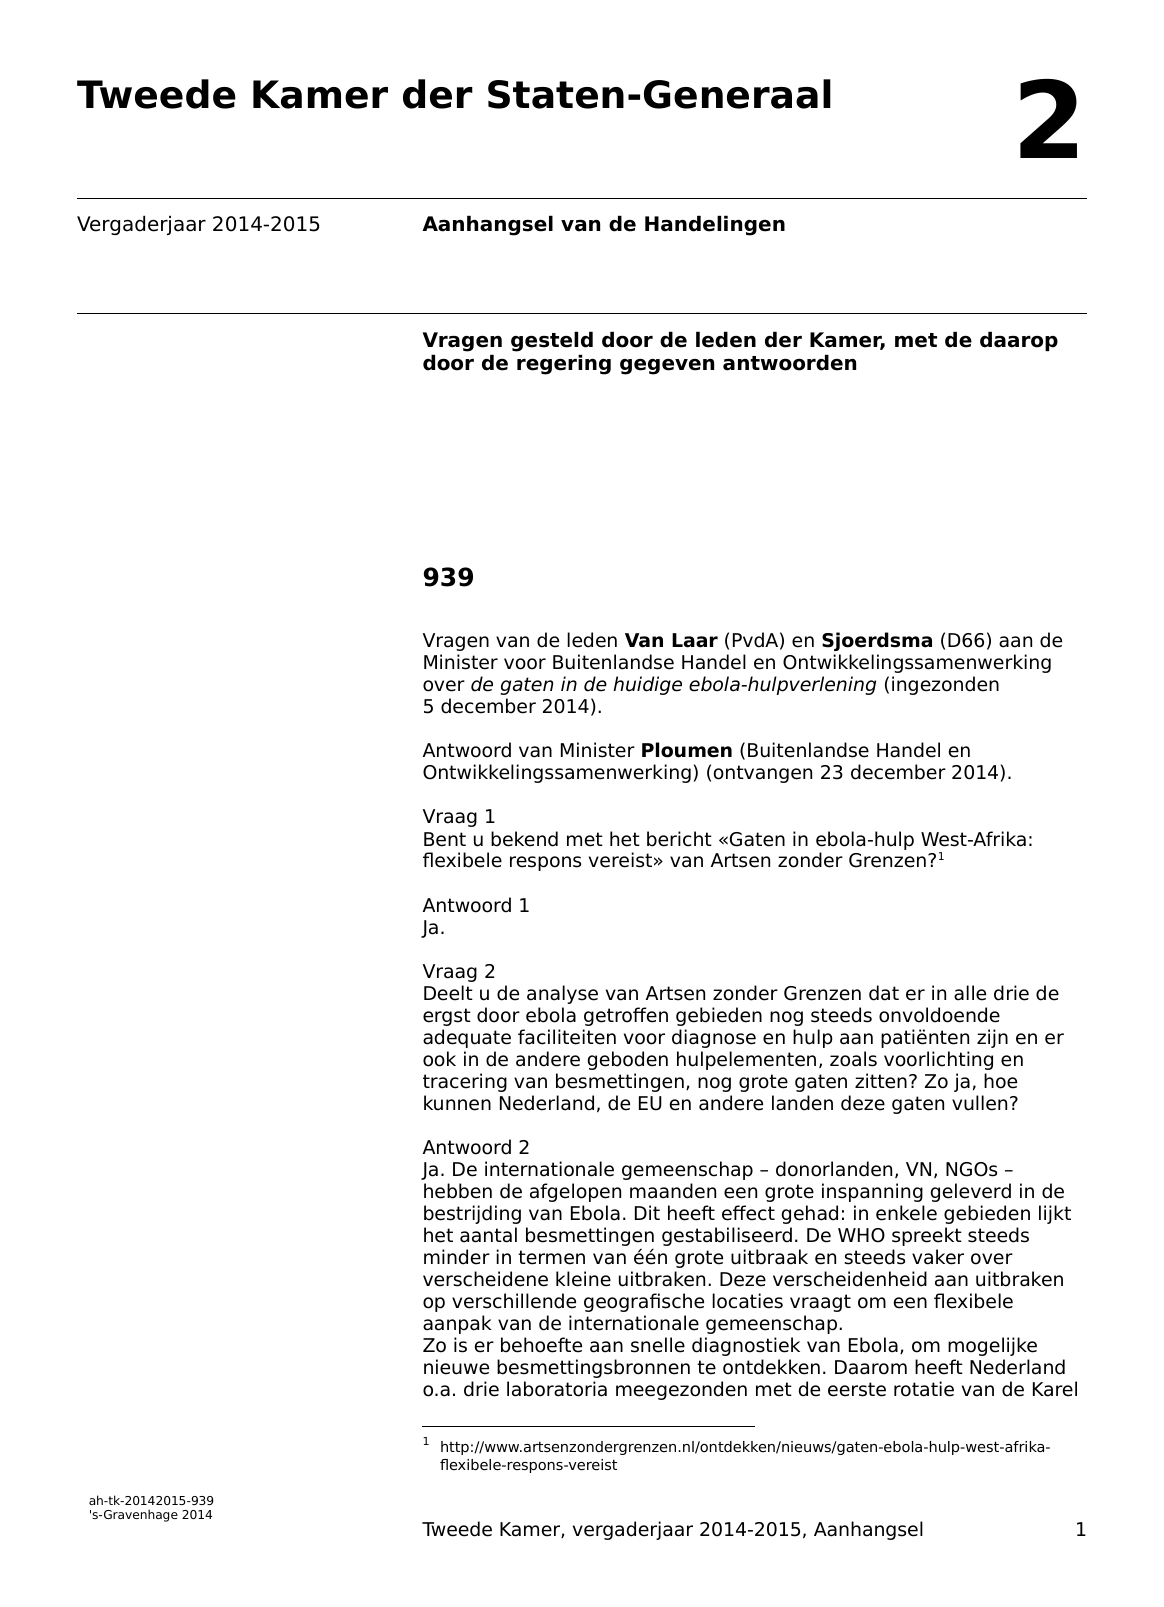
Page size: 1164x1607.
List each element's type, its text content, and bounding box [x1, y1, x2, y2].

table_cell Vragen gesteld door de leden der Kamer, met de daarop door de regering gegeven antwoorden [422, 314, 1087, 375]
text Bent u bekend met het bericht «Gaten in ebola-hulp West-Afrika: flexibele respons vereist» van Artsen zonder Grenzen? [422, 828, 1087, 872]
text http://www.artsenzondergrenzen.nl/ontdekken/nieuws/gaten-ebola-hulp-west-afrika-flexibele-respons-vereist [422, 1435, 1087, 1474]
text Antwoord van Minister Ploumen (Buitenlandse Handel en Ontwikkelingssamenwerking) (ontvangen 23 december 2014). [422, 740, 1087, 784]
text Antwoord 1 [422, 894, 1087, 917]
text Deelt u de analyse van Artsen zonder Grenzen dat er in alle drie de ergst door ebola getroffen gebieden nog steeds onvoldoende adequate faciliteiten voor diagnose en hulp aan patiënten zijn en er ook in de andere geboden hulpelementen, zoals voorlichting en tracering van besmettingen, nog grote gaten zitten? Zo ja, hoe kunnen Nederland, de EU en andere landen deze gaten vullen? [422, 983, 1087, 1114]
text Zo is er behoefte aan snelle diagnostiek van Ebola, om mogelijke nieuwe besmettingsbronnen te ontdekken. Daarom heeft Nederland o.a. drie laboratoria meegezonden met de eerste rotatie van de Karel [422, 1334, 1087, 1401]
text 939 [422, 563, 1087, 592]
text Vraag 2 [422, 961, 1087, 983]
text 's-Gravenhage 2014 [88, 1508, 323, 1522]
text Ja. [422, 917, 1087, 938]
table_cell Vergaderjaar 2014-2015 [77, 199, 422, 313]
text ah-tk-20142015-939 [88, 1494, 323, 1508]
text Ja. De internationale gemeenschap – donorlanden, VN, NGOs – hebben de afgelopen maanden een grote inspanning geleverd in de bestrijding van Ebola. Dit heeft effect gehad: in enkele gebieden lijkt het aantal besmettingen gestabiliseerd. De WHO spreekt steeds minder in termen van één grote uitbraak en steeds vaker over verscheidene kleine uitbraken. Deze verscheidenheid aan uitbraken op verschillende geografische locaties vraagt om een flexibele aanpak van de internationale gemeenschap. [422, 1159, 1087, 1334]
text Vragen van de leden Van Laar (PvdA) en Sjoerdsma (D66) aan de Minister voor Buitenlandse Handel en Ontwikkelingssamenwerking over de gaten in de huidige ebola-hulpverlening (ingezonden 5 december 2014). [422, 630, 1087, 718]
table_cell [77, 314, 422, 375]
table_cell Aanhangsel van de Handelingen [422, 199, 1087, 313]
text Vraag 1 [422, 806, 1087, 828]
table_header Tweede Kamer der Staten-Generaal [77, 59, 886, 198]
table_header 2 [886, 59, 1087, 198]
text Antwoord 2 [422, 1137, 1087, 1159]
